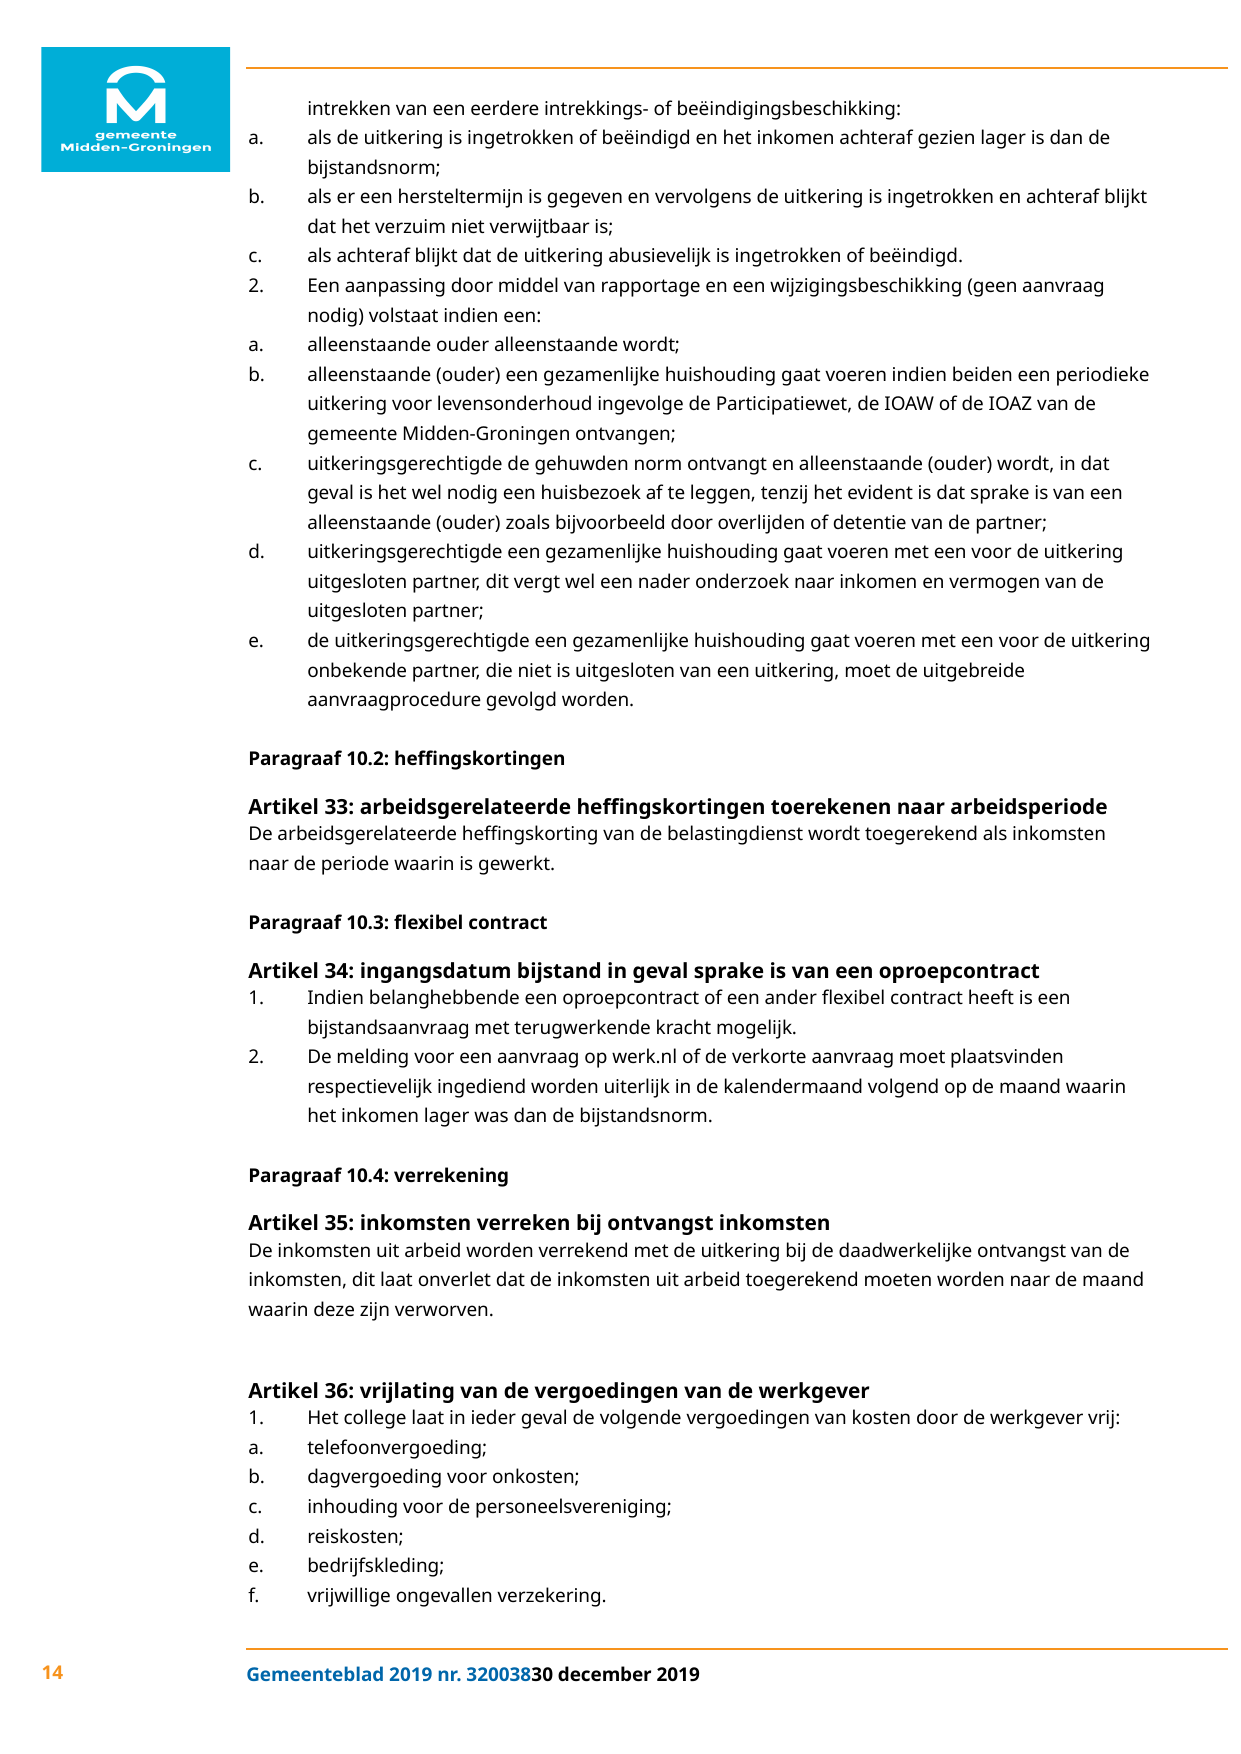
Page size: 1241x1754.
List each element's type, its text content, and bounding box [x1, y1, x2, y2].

list Indien belanghebbende een oproepcontract of een ander flexibel contract heeft is een bijstandsaanvraag met terugwerkende kracht mogelijk. [248, 984, 1152, 1040]
list als er een hersteltermijn is gegeven en vervolgens de uitkering is ingetrokken en achteraf blijkt dat het verzuim niet verwijtbaar is; [248, 183, 1152, 239]
text Artikel 34: ingangsdatum bijstand in geval sprake is van een oproepcontract [248, 956, 1152, 984]
text Artikel 35: inkomsten verreken bij ontvangst inkomsten [248, 1208, 1152, 1237]
list Een aanpassing door middel van rapportage en een wijzigingsbeschikking (geen aanvraag nodig) volstaat indien een: [248, 272, 1152, 328]
list bedrijfskleding; [248, 1552, 1152, 1578]
text Paragraaf 10.4: verrekening [248, 1162, 1152, 1188]
list de uitkeringsgerechtigde een gezamenlijke huishouding gaat voeren met een voor de uitkering onbekende partner, die niet is uitgesloten van een uitkering, moet de uitgebreide aanvraagprocedure gevolgd worden. [248, 627, 1152, 712]
text Artikel 33: arbeidsgerelateerde heffingskortingen toerekenen naar arbeidsperiode [248, 792, 1152, 821]
picture [107, 89, 165, 122]
list Het college laat in ieder geval de volgende vergoedingen van kosten door de werkgever vrij: [248, 1404, 1152, 1430]
list dagvergoeding voor onkosten; [248, 1464, 1152, 1489]
list intrekken van een eerdere intrekkings- of beëindigingsbeschikking: [248, 95, 1152, 121]
list uitkeringsgerechtigde de gehuwden norm ontvangt en alleenstaande (ouder) wordt, in dat geval is het wel nodig een huisbezoek af te leggen, tenzij het evident is dat sprake is van een alleenstaande (ouder) zoals bijvoorbeeld door overlijden of detentie van de partner; [248, 450, 1152, 535]
list reiskosten; [248, 1523, 1152, 1548]
list als de uitkering is ingetrokken of beëindigd en het inkomen achteraf gezien lager is dan de bijstandsnorm; [248, 124, 1152, 180]
list alleenstaande ouder alleenstaande wordt; [248, 331, 1152, 357]
list alleenstaande (ouder) een gezamenlijke huishouding gaat voeren indien beiden een periodieke uitkering voor levensonderhoud ingevolge de Participatiewet, de IOAW of de IOAZ van de gemeente Midden-Groningen ontvangen; [248, 361, 1152, 446]
text Paragraaf 10.2: heffingskortingen [248, 746, 1152, 771]
list inhouding voor de personeelsvereniging; [248, 1493, 1152, 1519]
list De melding voor een aanvraag op werk.nl of de verkorte aanvraag moet plaatsvinden respectievelijk ingediend worden uiterlijk in de kalendermaand volgend op de maand waarin het inkomen lager was dan de bijstandsnorm. [248, 1043, 1152, 1128]
picture [108, 66, 164, 82]
text Artikel 36: vrijlating van de vergoedingen van de werkgever [248, 1376, 1152, 1404]
text Paragraaf 10.3: flexibel contract [248, 909, 1152, 935]
text De inkomsten uit arbeid worden verrekend met de uitkering bij de daadwerkelijke ontvangst van de inkomsten, dit laat onverlet dat de inkomsten uit arbeid toegerekend moeten worden naar de maand waarin deze zijn verworven. [248, 1237, 1152, 1322]
list telefoonvergoeding; [248, 1434, 1152, 1460]
list vrijwillige ongevallen verzekering. [248, 1582, 1152, 1608]
list als achteraf blijkt dat de uitkering abusievelijk is ingetrokken of beëindigd. [248, 243, 1152, 268]
picture [184, 146, 190, 153]
text De arbeidsgerelateerde heffingskorting van de belastingdienst wordt toegerekend als inkomsten naar de periode waarin is gewerkt. [248, 821, 1152, 876]
list uitkeringsgerechtigde een gezamenlijke huishouding gaat voeren met een voor de uitkering uitgesloten partner, dit vergt wel een nader onderzoek naar inkomen en vermogen van de uitgesloten partner; [248, 538, 1152, 623]
